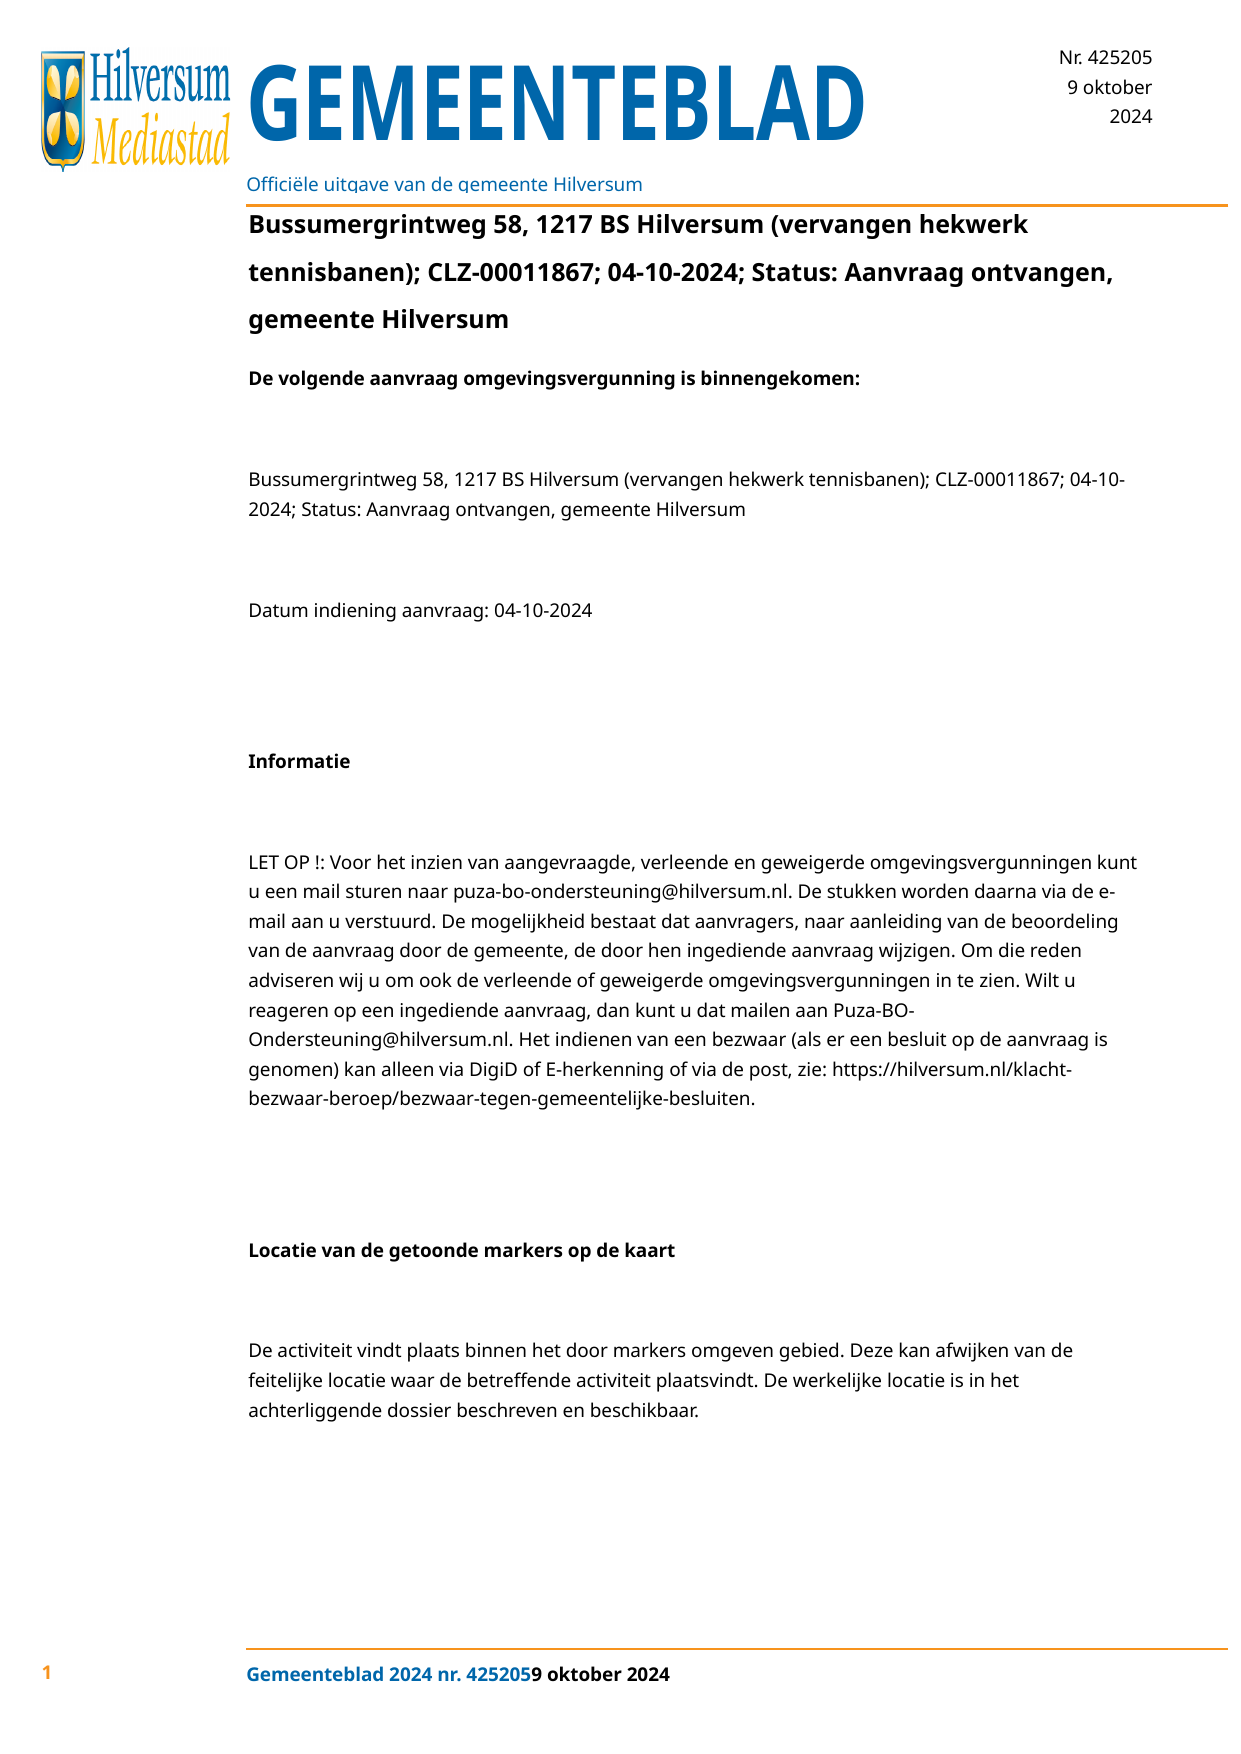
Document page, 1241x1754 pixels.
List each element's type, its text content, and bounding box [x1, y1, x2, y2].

text Datum indiening aanvraag: 04-10-2024 [248, 597, 1152, 622]
text Bussumergrintweg 58, 1217 BS Hilversum (vervangen hekwerk tennisbanen); CLZ-00011867; 04-10-2024; Status: Aanvraag ontvangen, gemeente Hilversum [248, 466, 1152, 522]
text De activiteit vindt plaats binnen het door markers omgeven gebied. Deze kan afwijken van de feitelijke locatie waar de betreffende activiteit plaatsvindt. De werkelijke locatie is in het achterliggende dossier beschreven en beschikbaar. [248, 1338, 1152, 1422]
text LET OP !: Voor het inzien van aangevraagde, verleende en geweigerde omgevingsvergunningen kunt u een mail sturen naar puza-bo-ondersteuning@hilversum.nl. De stukken worden daarna via de e-mail aan u verstuurd. De mogelijkheid bestaat dat aanvragers, naar aanleiding van de beoordeling van de aanvraag door de gemeente, de door hen ingediende aanvraag wijzigen. Om die reden adviseren wij u om ook de verleende of geweigerde omgevingsvergunningen in te zien. Wilt u reageren op een ingediende aanvraag, dan kunt u dat mailen aan Puza-BO-Ondersteuning@hilversum.nl. Het indienen van een bezwaar (als er een besluit op de aanvraag is genomen) kan alleen via DigiD of E-herkenning of via de post, zie: https://hilversum.nl/klacht-bezwaar-beroep/bezwaar-tegen-gemeentelijke-besluiten. [248, 849, 1152, 1111]
picture [41, 47, 231, 172]
text Locatie van de getoonde markers op de kaart [248, 1237, 1152, 1262]
text Bussumergrintweg 58, 1217 BS Hilversum (vervangen hekwerk tennisbanen); CLZ-00011867; 04-10-2024; Status: Aanvraag ontvangen, gemeente Hilversum [248, 207, 1152, 336]
text De volgende aanvraag omgevingsvergunning is binnengekomen: [248, 366, 1152, 391]
text Informatie [248, 748, 1152, 774]
